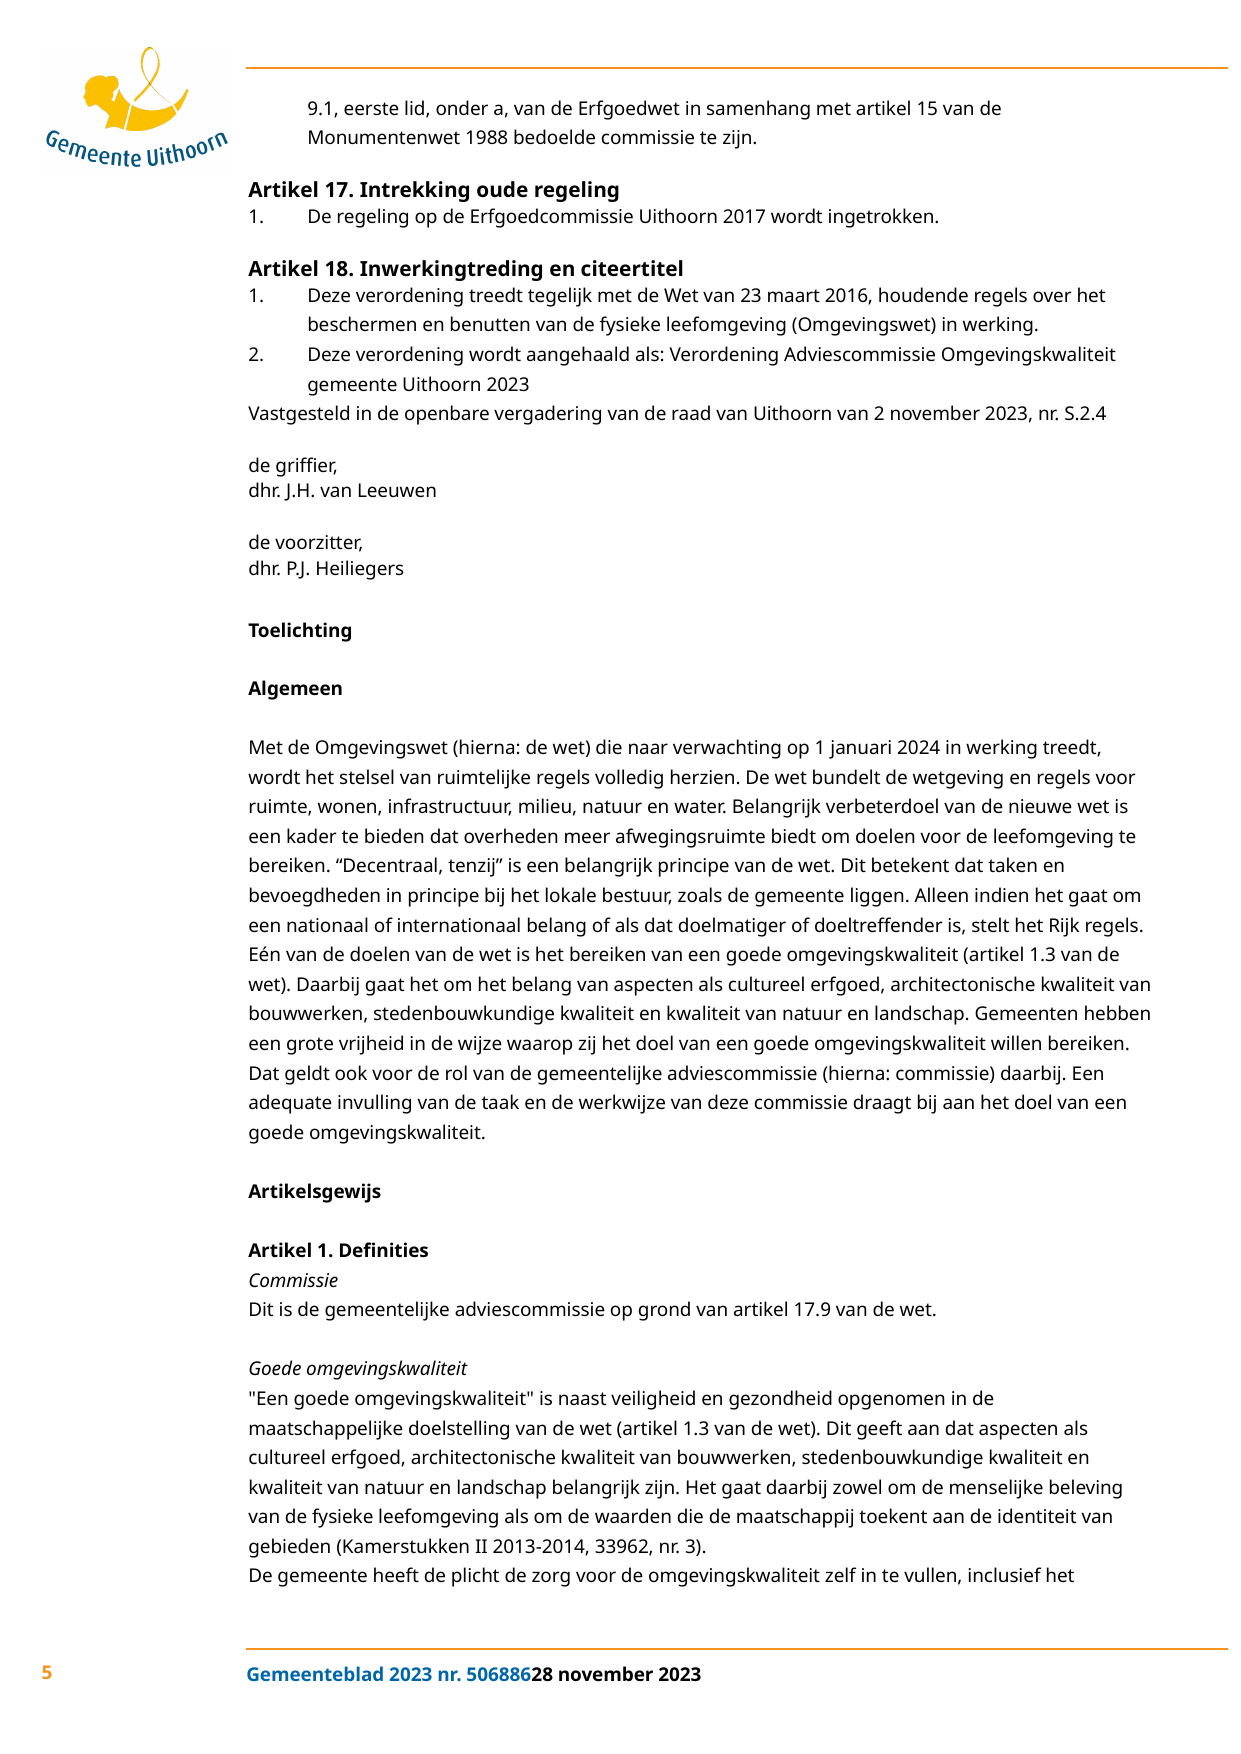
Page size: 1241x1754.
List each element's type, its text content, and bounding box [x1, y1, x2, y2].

text dhr. P.J. Heiliegers [248, 555, 1152, 581]
text Artikel 1. Definities [248, 1237, 1152, 1263]
text Toelichting [248, 606, 1152, 646]
picture [41, 47, 231, 172]
text de voorzitter, [248, 529, 1152, 555]
text dhr. J.H. van Leeuwen [248, 478, 1152, 503]
text Artikel 17. Intrekking oude regeling [248, 175, 1152, 203]
text Artikelsgewijs [248, 1178, 1152, 1204]
text de griffier, [248, 452, 1152, 478]
text Vastgesteld in de openbare vergadering van de raad van Uithoorn van 2 november 2023, nr. S.2.4 [248, 400, 1152, 426]
list De regeling op de Erfgoedcommissie Uithoorn 2017 wordt ingetrokken. [248, 203, 1152, 229]
text Commissie [248, 1267, 1152, 1292]
text Met de Omgevingswet (hierna: de wet) die naar verwachting op 1 januari 2024 in werking treedt, wordt het stelsel van ruimtelijke regels volledig herzien. De wet bundelt de wetgeving en regels voor ruimte, wonen, infrastructuur, milieu, natuur en water. Belangrijk verbeterdoel van de nieuwe wet is een kader te bieden dat overheden meer afwegingsruimte biedt om doelen voor de leefomgeving te bereiken. “Decentraal, tenzij” is een belangrijk principe van de wet. Dit betekent dat taken en bevoegdheden in principe bij het lokale bestuur, zoals de gemeente liggen. Alleen indien het gaat om een nationaal of internationaal belang of als dat doelmatiger of doeltreffender is, stelt het Rijk regels. [248, 734, 1152, 937]
list Deze verordening wordt aangehaald als: Verordening Adviescommissie Omgevingskwaliteit gemeente Uithoorn 2023 [248, 341, 1152, 397]
text Eén van de doelen van de wet is het bereiken van een goede omgevingskwaliteit (artikel 1.3 van de wet). Daarbij gaat het om het belang van aspecten als cultureel erfgoed, architectonische kwaliteit van bouwwerken, stedenbouwkundige kwaliteit en kwaliteit van natuur en landschap. Gemeenten hebben een grote vrijheid in de wijze waarop zij het doel van een goede omgevingskwaliteit willen bereiken. Dat geldt ook voor de rol van de gemeentelijke adviescommissie (hierna: commissie) daarbij. Een adequate invulling van de taak en de werkwijze van deze commissie draagt bij aan het doel van een goede omgevingskwaliteit. [248, 941, 1152, 1144]
text Dit is de gemeentelijke adviescommissie op grond van artikel 17.9 van de wet. [248, 1296, 1152, 1322]
text Algemeen [248, 675, 1152, 701]
text Goede omgevingskwaliteit [248, 1356, 1152, 1381]
list Deze verordening treedt tegelijk met de Wet van 23 maart 2016, houdende regels over het beschermen en benutten van de fysieke leefomgeving (Omgevingswet) in werking. [248, 282, 1152, 337]
list 9.1, eerste lid, onder a, van de Erfgoedwet in samenhang met artikel 15 van de Monumentenwet 1988 bedoelde commissie te zijn. [248, 95, 1152, 150]
text "Een goede omgevingskwaliteit" is naast veiligheid en gezondheid opgenomen in de maatschappelijke doelstelling van de wet (artikel 1.3 van de wet). Dit geeft aan dat aspecten als cultureel erfgoed, architectonische kwaliteit van bouwwerken, stedenbouwkundige kwaliteit en kwaliteit van natuur en landschap belangrijk zijn. Het gaat daarbij zowel om de menselijke beleving van de fysieke leefomgeving als om de waarden die de maatschappij toekent aan de identiteit van gebieden (Kamerstukken II 2013-2014, 33962, nr. 3). [248, 1385, 1152, 1559]
text Artikel 18. Inwerkingtreding en citeertitel [248, 254, 1152, 282]
text De gemeente heeft de plicht de zorg voor de omgevingskwaliteit zelf in te vullen, inclusief het [248, 1563, 1152, 1588]
